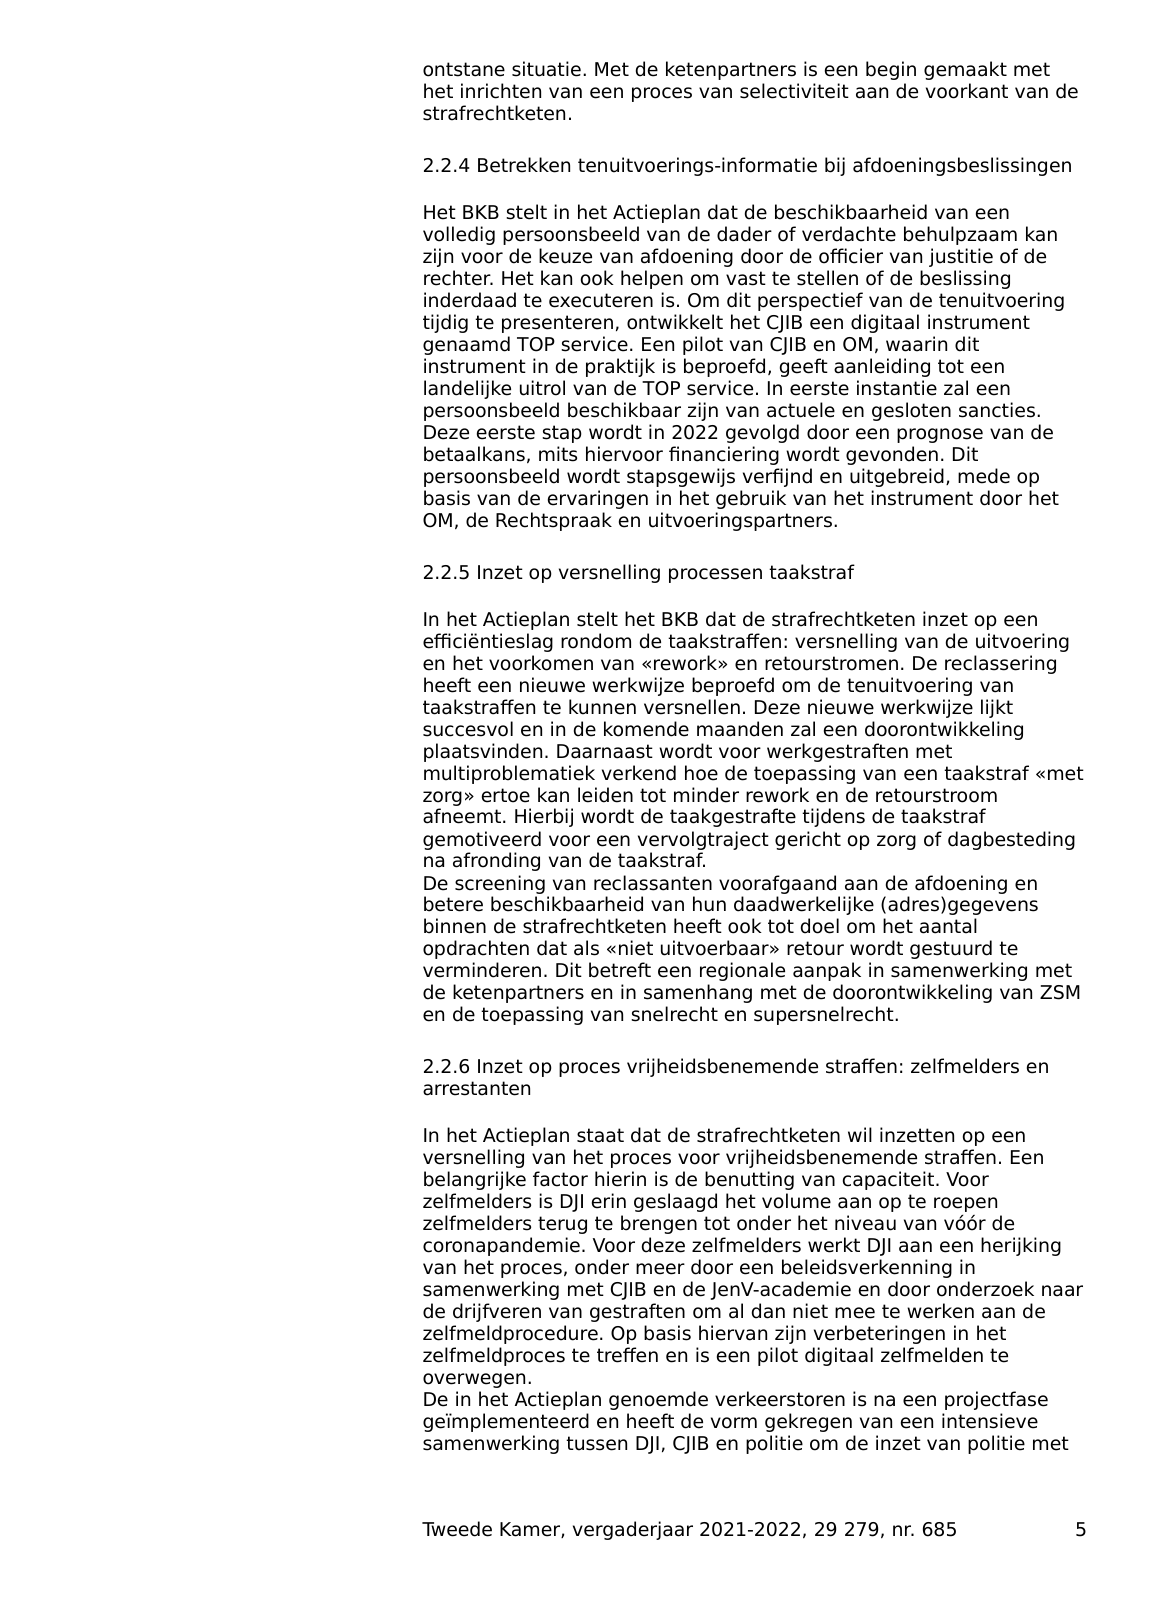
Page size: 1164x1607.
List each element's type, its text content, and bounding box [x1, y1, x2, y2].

text De in het Actieplan genoemde verkeerstoren is na een projectfase geïmplementeerd en heeft de vorm gekregen van een intensieve samenwerking tussen DJI, CJIB en politie om de inzet van politie met [422, 1389, 1087, 1455]
text In het Actieplan staat dat de strafrechtketen wil inzetten op een versnelling van het proces voor vrijheidsbenemende straffen. Een belangrijke factor hierin is de benutting van capaciteit. Voor zelfmelders is DJI erin geslaagd het volume aan op te roepen zelfmelders terug te brengen tot onder het niveau van vóór de coronapandemie. Voor deze zelfmelders werkt DJI aan een herijking van het proces, onder meer door een beleidsverkenning in samenwerking met CJIB en de JenV-academie en door onderzoek naar de drijfveren van gestraften om al dan niet mee te werken aan de zelfmeldprocedure. Op basis hiervan zijn verbeteringen in het zelfmeldproces te treffen en is een pilot digitaal zelfmelden te overwegen. [422, 1125, 1087, 1389]
subtitle 2.2.5 Inzet op versnelling processen taakstraf [422, 562, 1087, 584]
text ontstane situatie. Met de ketenpartners is een begin gemaakt met het inrichten van een proces van selectiviteit aan de voorkant van de strafrechtketen. [422, 59, 1087, 125]
text De screening van reclassanten voorafgaand aan de afdoening en betere beschikbaarheid van hun daadwerkelijke (adres)gegevens binnen de strafrechtketen heeft ook tot doel om het aantal opdrachten dat als «niet uitvoerbaar» retour wordt gestuurd te verminderen. Dit betreft een regionale aanpak in samenwerking met de ketenpartners en in samenhang met de doorontwikkeling van ZSM en de toepassing van snelrecht en supersnelrecht. [422, 872, 1087, 1026]
text In het Actieplan stelt het BKB dat de strafrechtketen inzet op een efficiëntieslag rondom de taakstraffen: versnelling van de uitvoering en het voorkomen van «rework» en retourstromen. De reclassering heeft een nieuwe werkwijze beproefd om de tenuitvoering van taakstraffen te kunnen versnellen. Deze nieuwe werkwijze lijkt succesvol en in de komende maanden zal een doorontwikkeling plaatsvinden. Daarnaast wordt voor werkgestraften met multiproblematiek verkend hoe de toepassing van een taakstraf «met zorg» ertoe kan leiden tot minder rework en de retourstroom afneemt. Hierbij wordt de taakgestrafte tijdens de taakstraf gemotiveerd voor een vervolgtraject gericht op zorg of dagbesteding na afronding van de taakstraf. [422, 609, 1087, 872]
subtitle 2.2.6 Inzet op proces vrijheidsbenemende straffen: zelfmelders en arrestanten [422, 1056, 1087, 1100]
subtitle 2.2.4 Betrekken tenuitvoerings-informatie bij afdoeningsbeslissingen [422, 155, 1087, 177]
text Het BKB stelt in het Actieplan dat de beschikbaarheid van een volledig persoonsbeeld van de dader of verdachte behulpzaam kan zijn voor de keuze van afdoening door de officier van justitie of de rechter. Het kan ook helpen om vast te stellen of de beslissing inderdaad te executeren is. Om dit perspectief van de tenuitvoering tijdig te presenteren, ontwikkelt het CJIB een digitaal instrument genaamd TOP service. Een pilot van CJIB en OM, waarin dit instrument in de praktijk is beproefd, geeft aanleiding tot een landelijke uitrol van de TOP service. In eerste instantie zal een persoonsbeeld beschikbaar zijn van actuele en gesloten sancties. Deze eerste stap wordt in 2022 gevolgd door een prognose van de betaalkans, mits hiervoor financiering wordt gevonden. Dit persoonsbeeld wordt stapsgewijs verfijnd en uitgebreid, mede op basis van de ervaringen in het gebruik van het instrument door het OM, de Rechtspraak en uitvoeringspartners. [422, 202, 1087, 532]
